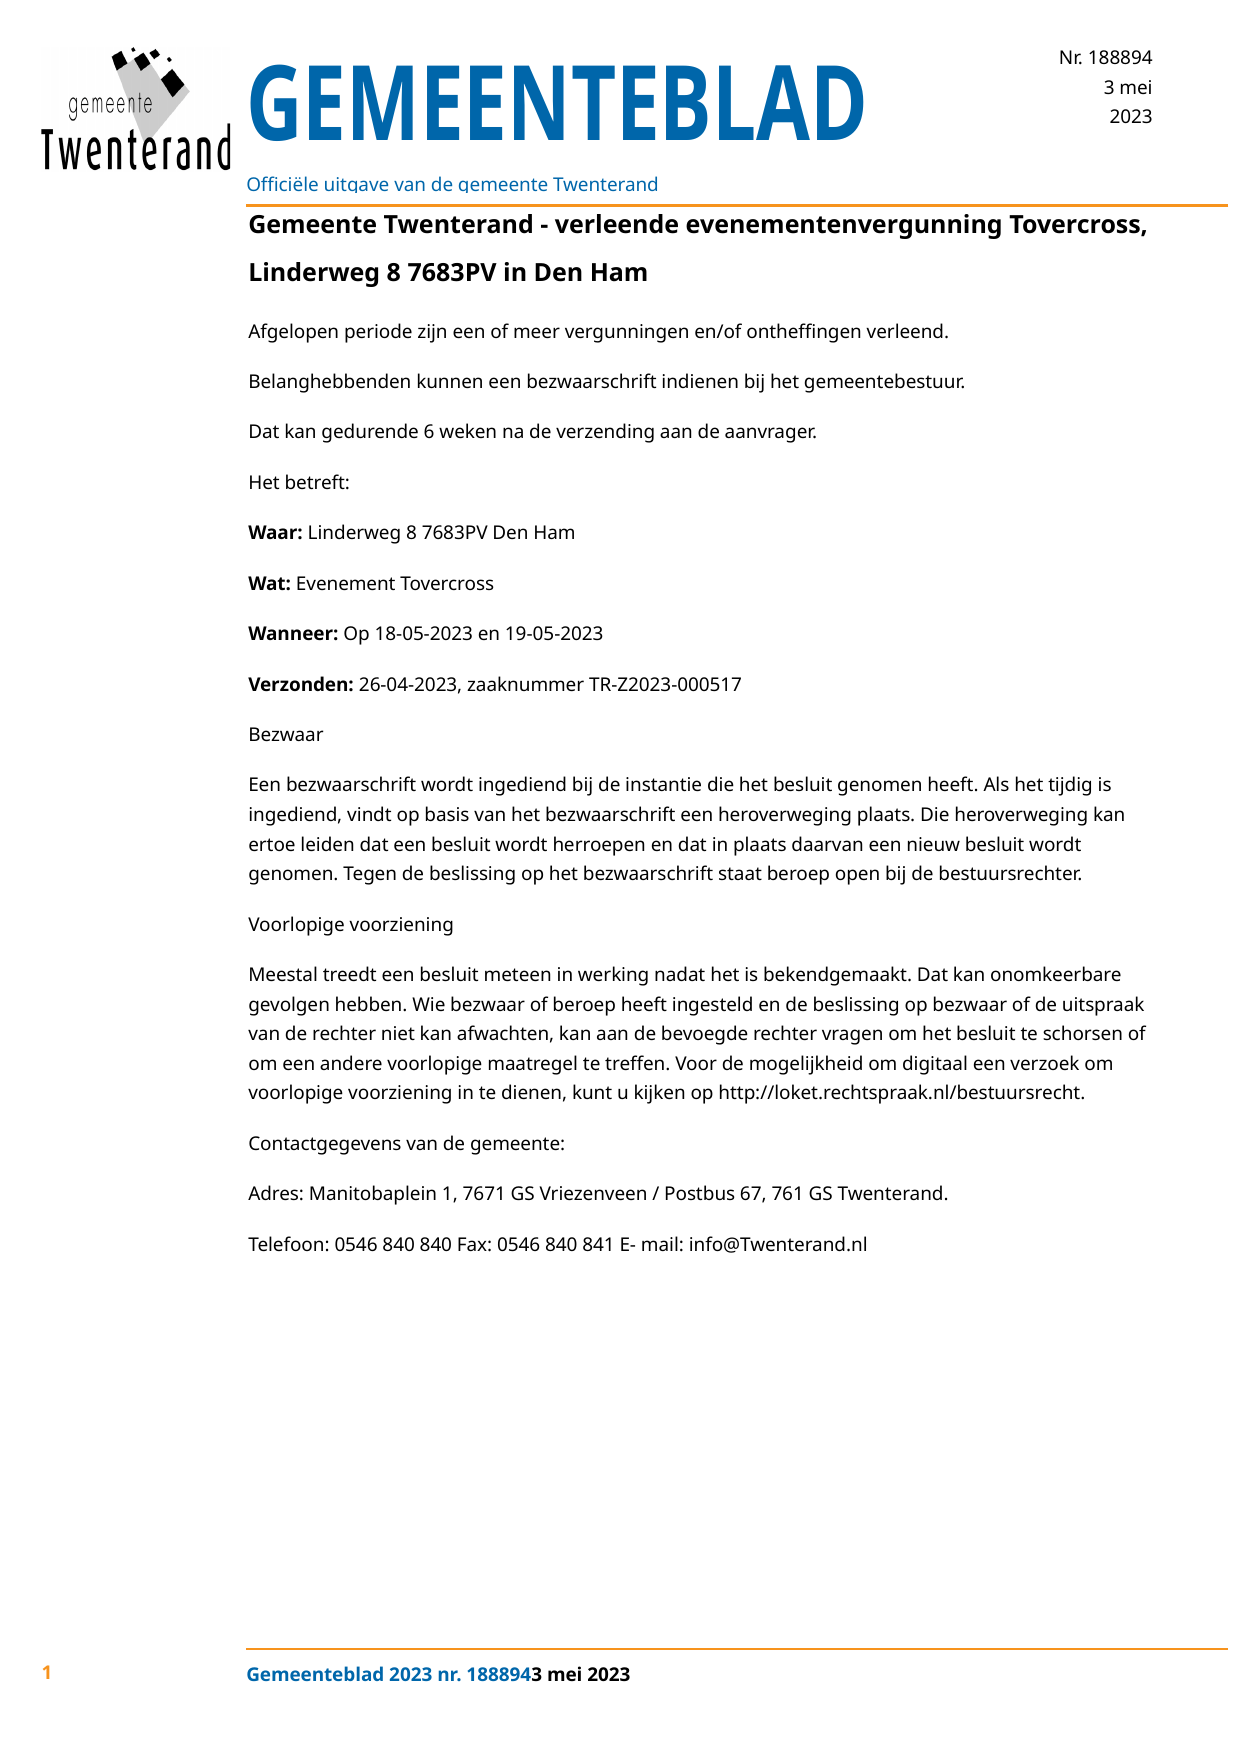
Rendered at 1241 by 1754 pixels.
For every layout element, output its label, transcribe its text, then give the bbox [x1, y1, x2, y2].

picture [41, 47, 231, 172]
text Telefoon: 0546 840 840 Fax: 0546 840 841 E- mail: info@Twenterand.nl [248, 1231, 1152, 1257]
text Waar: Linderweg 8 7683PV Den Ham [248, 519, 1152, 545]
text Contactgegevens van de gemeente: [248, 1130, 1152, 1156]
text Voorlopige voorziening [248, 911, 1152, 937]
text Een bezwaarschrift wordt ingediend bij de instantie die het besluit genomen heeft. Als het tijdig is ingediend, vindt op basis van het bezwaarschrift een heroverweging plaats. Die heroverweging kan ertoe leiden dat een besluit wordt herroepen en dat in plaats daarvan een nieuw besluit wordt genomen. Tegen de beslissing op het bezwaarschrift staat beroep open bij de bestuursrechter. [248, 772, 1152, 886]
text Meestal treedt een besluit meteen in werking nadat het is bekendgemaakt. Dat kan onomkeerbare gevolgen hebben. Wie bezwaar of beroep heeft ingesteld en de beslissing op bezwaar of de uitspraak van de rechter niet kan afwachten, kan aan de bevoegde rechter vragen om het besluit te schorsen of om een andere voorlopige maatregel te treffen. Voor de mogelijkheid om digitaal een verzoek om voorlopige voorziening in te dienen, kunt u kijken op http://loket.rechtspraak.nl/bestuursrecht. [248, 961, 1152, 1105]
text Wanneer: Op 18-05-2023 en 19-05-2023 [248, 620, 1152, 646]
text Afgelopen periode zijn een of meer vergunningen en/of ontheffingen verleend. [248, 318, 1152, 344]
text Wat: Evenement Tovercross [248, 570, 1152, 596]
text Gemeente Twenterand - verleende evenementenvergunning Tovercross, Linderweg 8 7683PV in Den Ham [248, 207, 1152, 288]
text Bezwaar [248, 721, 1152, 747]
text Adres: Manitobaplein 1, 7671 GS Vriezenveen / Postbus 67, 761 GS Twenterand. [248, 1180, 1152, 1206]
text Belanghebbenden kunnen een bezwaarschrift indienen bij het gemeentebestuur. [248, 368, 1152, 394]
text Het betreft: [248, 469, 1152, 495]
text Verzonden: 26-04-2023, zaaknummer TR-Z2023-000517 [248, 671, 1152, 697]
text Dat kan gedurende 6 weken na de verzending aan de aanvrager. [248, 419, 1152, 444]
